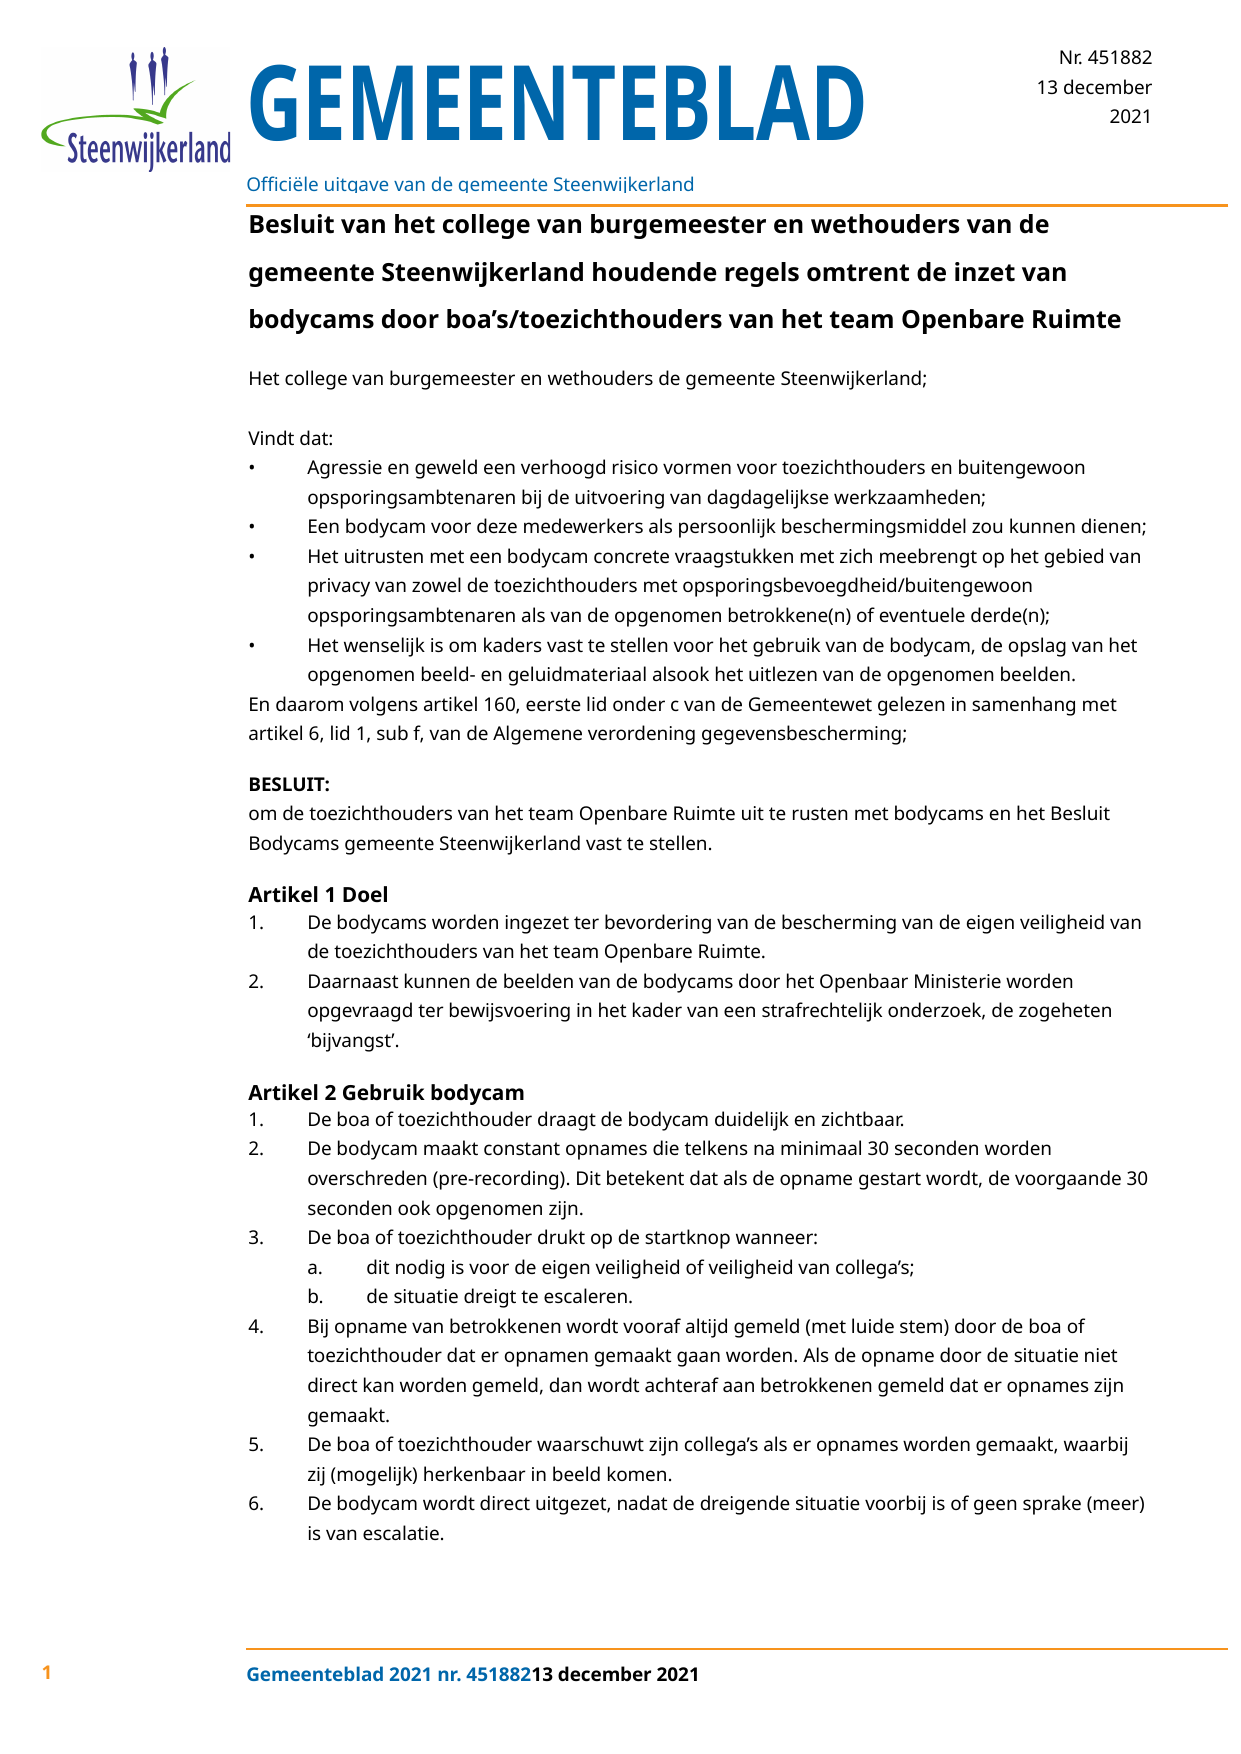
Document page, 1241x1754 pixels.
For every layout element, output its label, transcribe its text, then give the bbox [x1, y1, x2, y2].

text Artikel 1 Doel [248, 880, 1152, 909]
list Het wenselijk is om kaders vast te stellen voor het gebruik van de bodycam, de opslag van het opgenomen beeld- en geluidmateriaal alsook het uitlezen van de opgenomen beelden. [248, 632, 1152, 687]
list De bodycam maakt constant opnames die telkens na minimaal 30 seconden worden overschreden (pre-recording). Dit betekent dat als de opname gestart wordt, de voorgaande 30 seconden ook opgenomen zijn. [248, 1136, 1152, 1221]
list De boa of toezichthouder drukt op de startknop wanneer: [248, 1224, 1152, 1250]
list Een bodycam voor deze medewerkers als persoonlijk beschermingsmiddel zou kunnen dienen; [248, 513, 1152, 539]
text Artikel 2 Gebruik bodycam [248, 1078, 1152, 1106]
text En daarom volgens artikel 160, eerste lid onder c van de Gemeentewet gelezen in samenhang met artikel 6, lid 1, sub f, van de Algemene verordening gegevensbescherming; [248, 691, 1152, 746]
text om de toezichthouders van het team Openbare Ruimte uit te rusten met bodycams en het Besluit Bodycams gemeente Steenwijkerland vast te stellen. [248, 800, 1152, 856]
list De bodycam wordt direct uitgezet, nadat de dreigende situatie voorbij is of geen sprake (meer) is van escalatie. [248, 1491, 1152, 1546]
text Het college van burgemeester en wethouders de gemeente Steenwijkerland; [248, 366, 1152, 391]
list De bodycams worden ingezet ter bevordering van de bescherming van de eigen veiligheid van de toezichthouders van het team Openbare Ruimte. [248, 909, 1152, 964]
picture [41, 47, 231, 172]
list dit nodig is voor de eigen veiligheid of veiligheid van collega’s; [307, 1254, 1152, 1280]
list Bij opname van betrokkenen wordt vooraf altijd gemeld (met luide stem) door de boa of toezichthouder dat er opnamen gemaakt gaan worden. Als de opname door de situatie niet direct kan worden gemeld, dan wordt achteraf aan betrokkenen gemeld dat er opnames zijn gemaakt. [248, 1313, 1152, 1428]
list de situatie dreigt te escaleren. [307, 1283, 1152, 1309]
text Besluit van het college van burgemeester en wethouders van de gemeente Steenwijkerland houdende regels omtrent de inzet van bodycams door boa’s/toezichthouders van het team Openbare Ruimte [248, 207, 1152, 336]
text Vindt dat: [248, 425, 1152, 450]
list Daarnaast kunnen de beelden van de bodycams door het Openbaar Ministerie worden opgevraagd ter bewijsvoering in het kader van een strafrechtelijk onderzoek, de zogeheten ‘bijvangst’. [248, 968, 1152, 1053]
list De boa of toezichthouder draagt de bodycam duidelijk en zichtbaar. [248, 1106, 1152, 1132]
text BESLUIT: [248, 771, 1152, 797]
list De boa of toezichthouder waarschuwt zijn collega’s als er opnames worden gemaakt, waarbij zij (mogelijk) herkenbaar in beeld komen. [248, 1431, 1152, 1487]
list Het uitrusten met een bodycam concrete vraagstukken met zich meebrengt op het gebied van privacy van zowel de toezichthouders met opsporingsbevoegdheid/buitengewoon opsporingsambtenaren als van de opgenomen betrokkene(n) of eventuele derde(n); [248, 543, 1152, 628]
list Agressie en geweld een verhoogd risico vormen voor toezichthouders en buitengewoon opsporingsambtenaren bij de uitvoering van dagdagelijkse werkzaamheden; [248, 454, 1152, 509]
